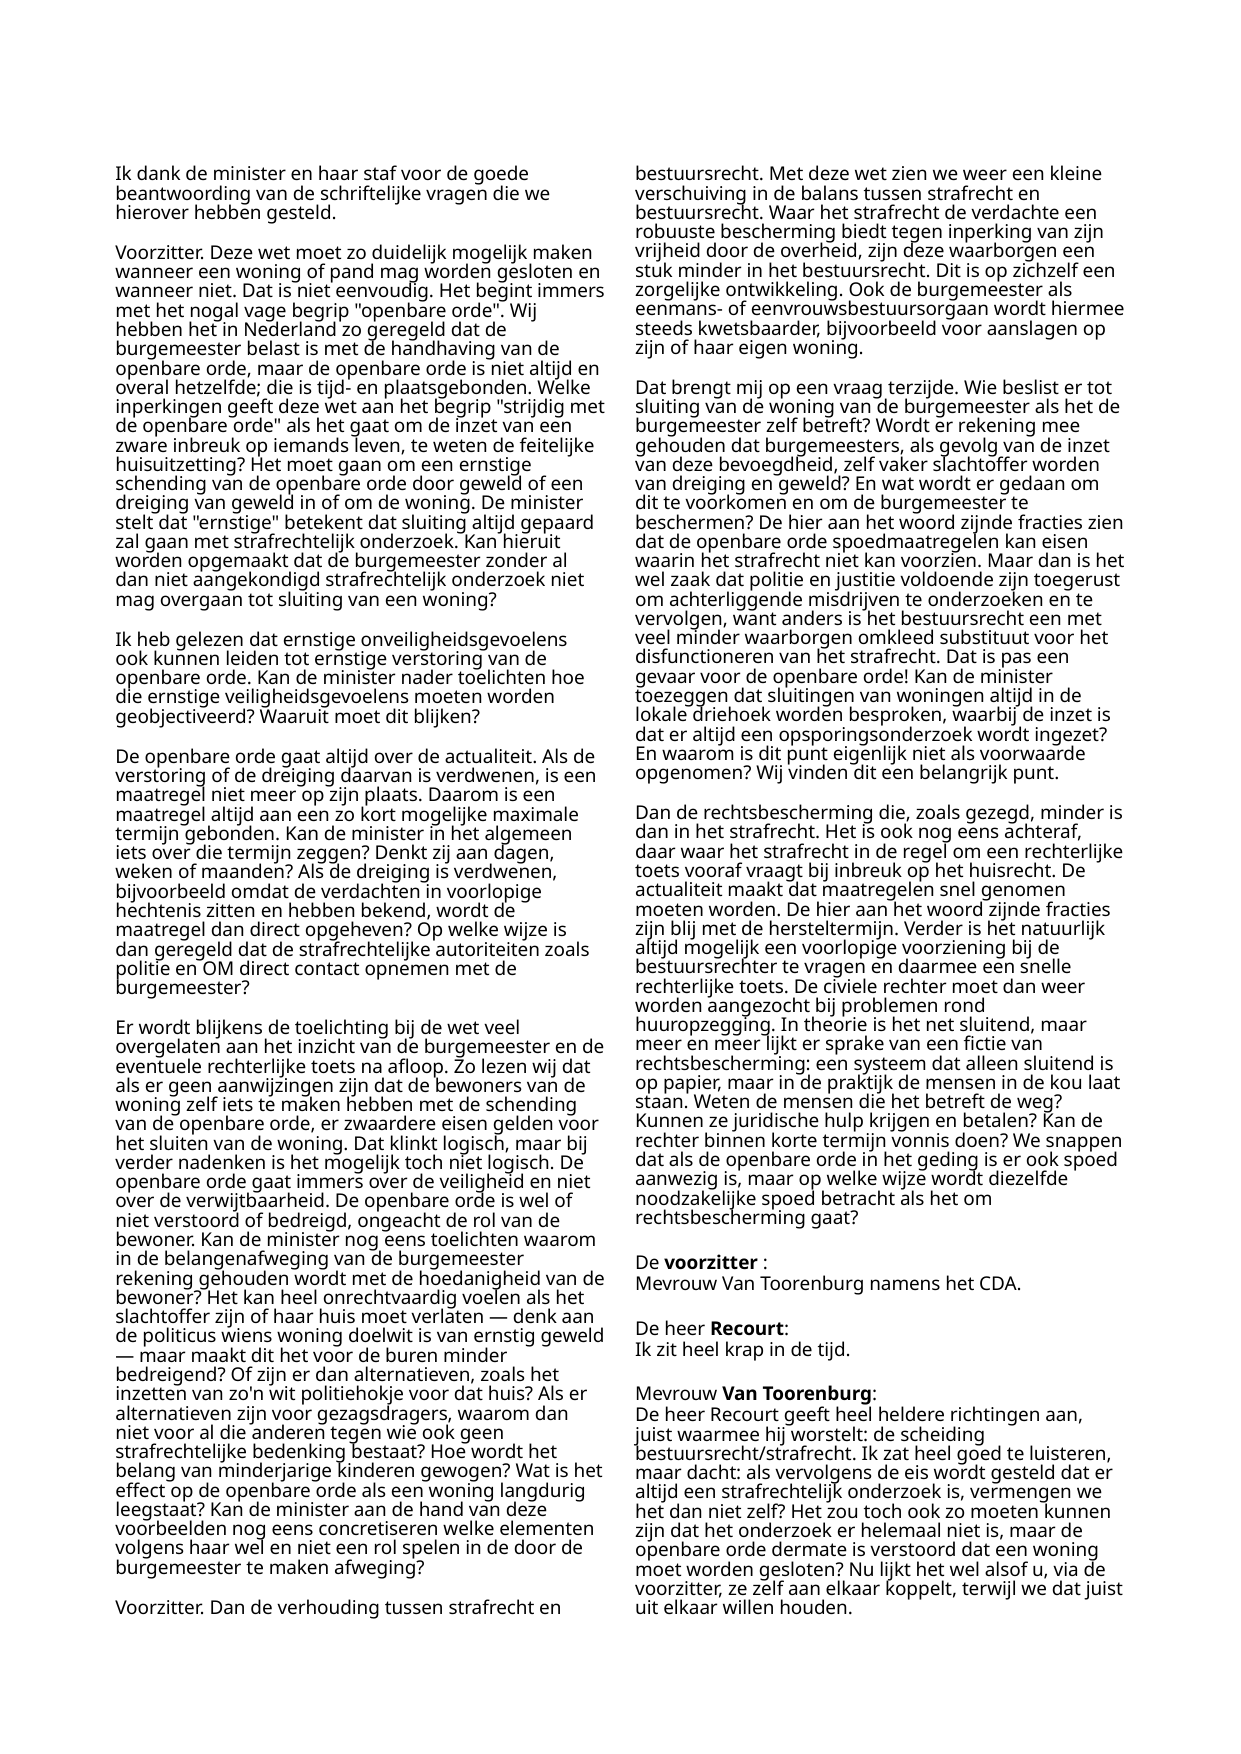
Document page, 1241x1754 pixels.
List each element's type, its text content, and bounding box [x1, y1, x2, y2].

text Mevrouw Van Toorenburg: [635, 1381, 1125, 1406]
text De openbare orde gaat altijd over de actualiteit. Als de verstoring of de dreiging daarvan is verdwenen, is een maatregel niet meer op zijn plaats. Daarom is een maatregel altijd aan een zo kort mogelijke maximale termijn gebonden. Kan de minister in het algemeen iets over die termijn zeggen? Denkt zij aan dagen, weken of maanden? Als de dreiging is verdwenen, bijvoorbeeld omdat de verdachten in voorlopige hechtenis zitten en hebben bekend, wordt de maatregel dan direct opgeheven? Op welke wijze is dan geregeld dat de strafrechtelijke autoriteiten zoals politie en OM direct contact opnemen met de burgemeester? [115, 748, 605, 998]
text De heer Recourt geeft heel heldere richtingen aan, juist waarmee hij worstelt: de scheiding bestuursrecht/strafrecht. Ik zat heel goed te luisteren, maar dacht: als vervolgens de eis wordt gesteld dat er altijd een strafrechtelijk onderzoek is, vermengen we het dan niet zelf? Het zou toch ook zo moeten kunnen zijn dat het onderzoek er helemaal niet is, maar de openbare orde dermate is verstoord dat een woning moet worden gesloten? Nu lijkt het wel alsof u, via de voorzitter, ze zelf aan elkaar koppelt, terwijl we dat juist uit elkaar willen houden. [635, 1406, 1125, 1618]
text Ik dank de minister en haar staf voor de goede beantwoording van de schriftelijke vragen die we hierover hebben gesteld. [115, 165, 605, 223]
text Dan de rechtsbescherming die, zoals gezegd, minder is dan in het strafrecht. Het is ook nog eens achteraf, daar waar het strafrecht in de regel om een rechterlijke toets vooraf vraagt bij inbreuk op het huisrecht. De actualiteit maakt dat maatregelen snel genomen moeten worden. De hier aan het woord zijnde fracties zijn blij met de hersteltermijn. Verder is het natuurlijk altijd mogelijk een voorlopige voorziening bij de bestuursrechter te vragen en daarmee een snelle rechterlijke toets. De civiele rechter moet dan weer worden aangezocht bij problemen rond huuropzegging. In theorie is het net sluitend, maar meer en meer lijkt er sprake van een fictie van rechtsbescherming: een systeem dat alleen sluitend is op papier, maar in de praktijk de mensen in de kou laat staan. Weten de mensen die het betreft de weg? Kunnen ze juridische hulp krijgen en betalen? Kan de rechter binnen korte termijn vonnis doen? We snappen dat als de openbare orde in het geding is er ook spoed aanwezig is, maar op welke wijze wordt diezelfde noodzakelijke spoed betracht als het om rechtsbescherming gaat? [635, 804, 1125, 1228]
text Mevrouw Van Toorenburg namens het CDA. [635, 1275, 1125, 1294]
text Dat brengt mij op een vraag terzijde. Wie beslist er tot sluiting van de woning van de burgemeester als het de burgemeester zelf betreft? Wordt er rekening mee gehouden dat burgemeesters, als gevolg van de inzet van deze bevoegdheid, zelf vaker slachtoffer worden van dreiging en geweld? En wat wordt er gedaan om dit te voorkomen en om de burgemeester te beschermen? De hier aan het woord zijnde fracties zien dat de openbare orde spoedmaatregelen kan eisen waarin het strafrecht niet kan voorzien. Maar dan is het wel zaak dat politie en justitie voldoende zijn toegerust om achterliggende misdrijven te onderzoeken en te vervolgen, want anders is het bestuursrecht een met veel minder waarborgen omkleed substituut voor het disfunctioneren van het strafrecht. Dat is pas een gevaar voor de openbare orde! Kan de minister toezeggen dat sluitingen van woningen altijd in de lokale driehoek worden besproken, waarbij de inzet is dat er altijd een opsporingsonderzoek wordt ingezet? En waarom is dit punt eigenlijk niet als voorwaarde opgenomen? Wij vinden dit een belangrijk punt. [635, 379, 1125, 783]
text bestuursrecht. Met deze wet zien we weer een kleine verschuiving in de balans tussen strafrecht en bestuursrecht. Waar het strafrecht de verdachte een robuuste bescherming biedt tegen inperking van zijn vrijheid door de overheid, zijn deze waarborgen een stuk minder in het bestuursrecht. Dit is op zichzelf een zorgelijke ontwikkeling. Ook de burgemeester als eenmans- of eenvrouwsbestuursorgaan wordt hiermee steeds kwetsbaarder, bijvoorbeeld voor aanslagen op zijn of haar eigen woning. [635, 165, 1125, 358]
text De heer Recourt: [635, 1315, 1125, 1341]
text Er wordt blijkens de toelichting bij de wet veel overgelaten aan het inzicht van de burgemeester en de eventuele rechterlijke toets na afloop. Zo lezen wij dat als er geen aanwijzingen zijn dat de bewoners van de woning zelf iets te maken hebben met de schending van de openbare orde, er zwaardere eisen gelden voor het sluiten van de woning. Dat klinkt logisch, maar bij verder nadenken is het mogelijk toch niet logisch. De openbare orde gaat immers over de veiligheid en niet over de verwijtbaarheid. De openbare orde is wel of niet verstoord of bedreigd, ongeacht de rol van de bewoner. Kan de minister nog eens toelichten waarom in de belangenafweging van de burgemeester rekening gehouden wordt met de hoedanigheid van de bewoner? Het kan heel onrechtvaardig voelen als het slachtoffer zijn of haar huis moet verlaten — denk aan de politicus wiens woning doelwit is van ernstig geweld — maar maakt dit het voor de buren minder bedreigend? Of zijn er dan alternatieven, zoals het inzetten van zo'n wit politiehokje voor dat huis? Als er alternatieven zijn voor gezagsdragers, waarom dan niet voor al die anderen tegen wie ook geen strafrechtelijke bedenking bestaat? Hoe wordt het belang van minderjarige kinderen gewogen? Wat is het effect op de openbare orde als een woning langdurig leegstaat? Kan de minister aan de hand van deze voorbeelden nog eens concretiseren welke elementen volgens haar wel en niet een rol spelen in de door de burgemeester te maken afweging? [115, 1019, 605, 1578]
text Ik heb gelezen dat ernstige onveiligheidsgevoelens ook kunnen leiden tot ernstige verstoring van de openbare orde. Kan de minister nader toelichten hoe die ernstige veiligheidsgevoelens moeten worden geobjectiveerd? Waaruit moet dit blijken? [115, 631, 605, 727]
text Voorzitter. Deze wet moet zo duidelijk mogelijk maken wanneer een woning of pand mag worden gesloten en wanneer niet. Dat is niet eenvoudig. Het begint immers met het nogal vage begrip "openbare orde". Wij hebben het in Nederland zo geregeld dat de burgemeester belast is met de handhaving van de openbare orde, maar de openbare orde is niet altijd en overal hetzelfde; die is tijd- en plaatsgebonden. Welke inperkingen geeft deze wet aan het begrip "strijdig met de openbare orde" als het gaat om de inzet van een zware inbreuk op iemands leven, te weten de feitelijke huisuitzetting? Het moet gaan om een ernstige schending van de openbare orde door geweld of een dreiging van geweld in of om de woning. De minister stelt dat "ernstige" betekent dat sluiting altijd gepaard zal gaan met strafrechtelijk onderzoek. Kan hieruit worden opgemaakt dat de burgemeester zonder al dan niet aangekondigd strafrechtelijk onderzoek niet mag overgaan tot sluiting van een woning? [115, 244, 605, 610]
text De voorzitter : [635, 1249, 1125, 1275]
text Ik zit heel krap in de tijd. [635, 1341, 1125, 1360]
text Voorzitter. Dan de verhouding tussen strafrecht en [115, 1599, 605, 1618]
